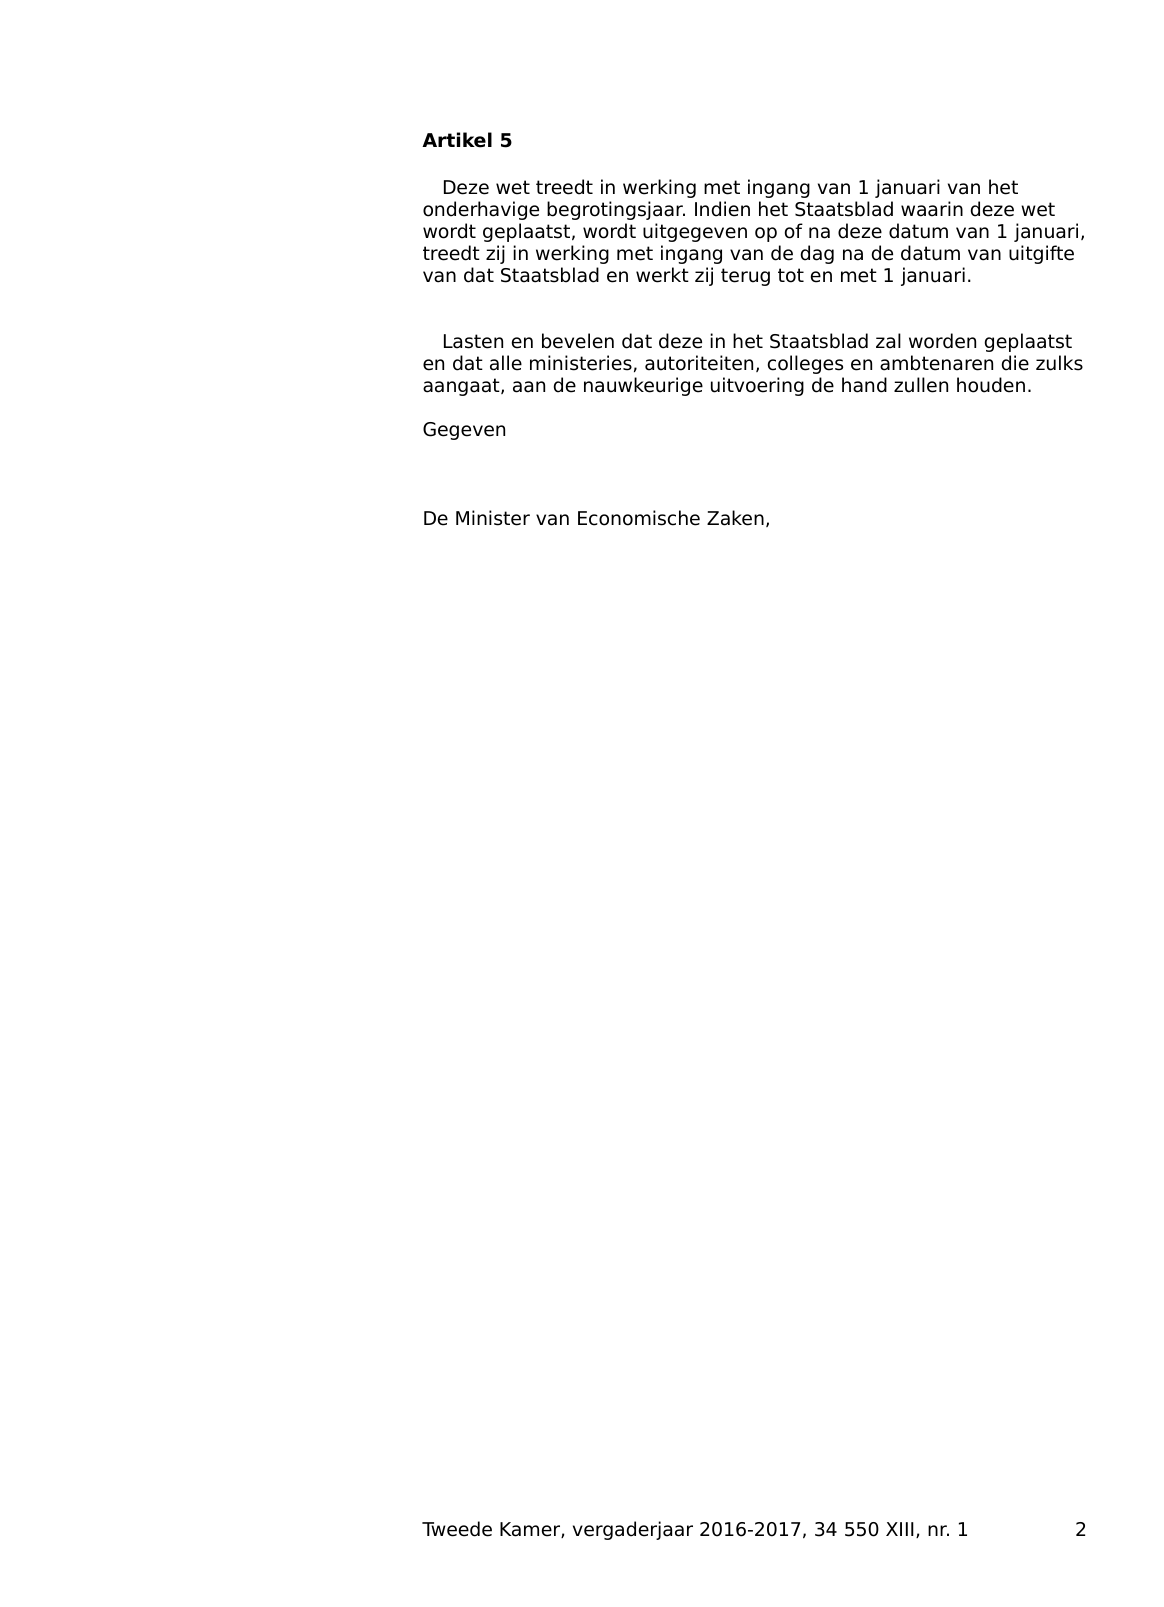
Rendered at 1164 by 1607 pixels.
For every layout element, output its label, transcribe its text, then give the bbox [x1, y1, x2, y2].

text Gegeven [422, 419, 1087, 441]
text Lasten en bevelen dat deze in het Staatsblad zal worden geplaatst en dat alle ministeries, autoriteiten, colleges en ambtenaren die zulks aangaat, aan de nauwkeurige uitvoering de hand zullen houden. [422, 331, 1087, 397]
text Deze wet treedt in werking met ingang van 1 januari van het onderhavige begrotingsjaar. Indien het Staatsblad waarin deze wet wordt geplaatst, wordt uitgegeven op of na deze datum van 1 januari, treedt zij in werking met ingang van de dag na de datum van uitgifte van dat Staatsblad en werkt zij terug tot en met 1 januari. [422, 177, 1087, 287]
subtitle Artikel 5 [422, 130, 1087, 152]
text De Minister van Economische Zaken, [422, 508, 1087, 530]
